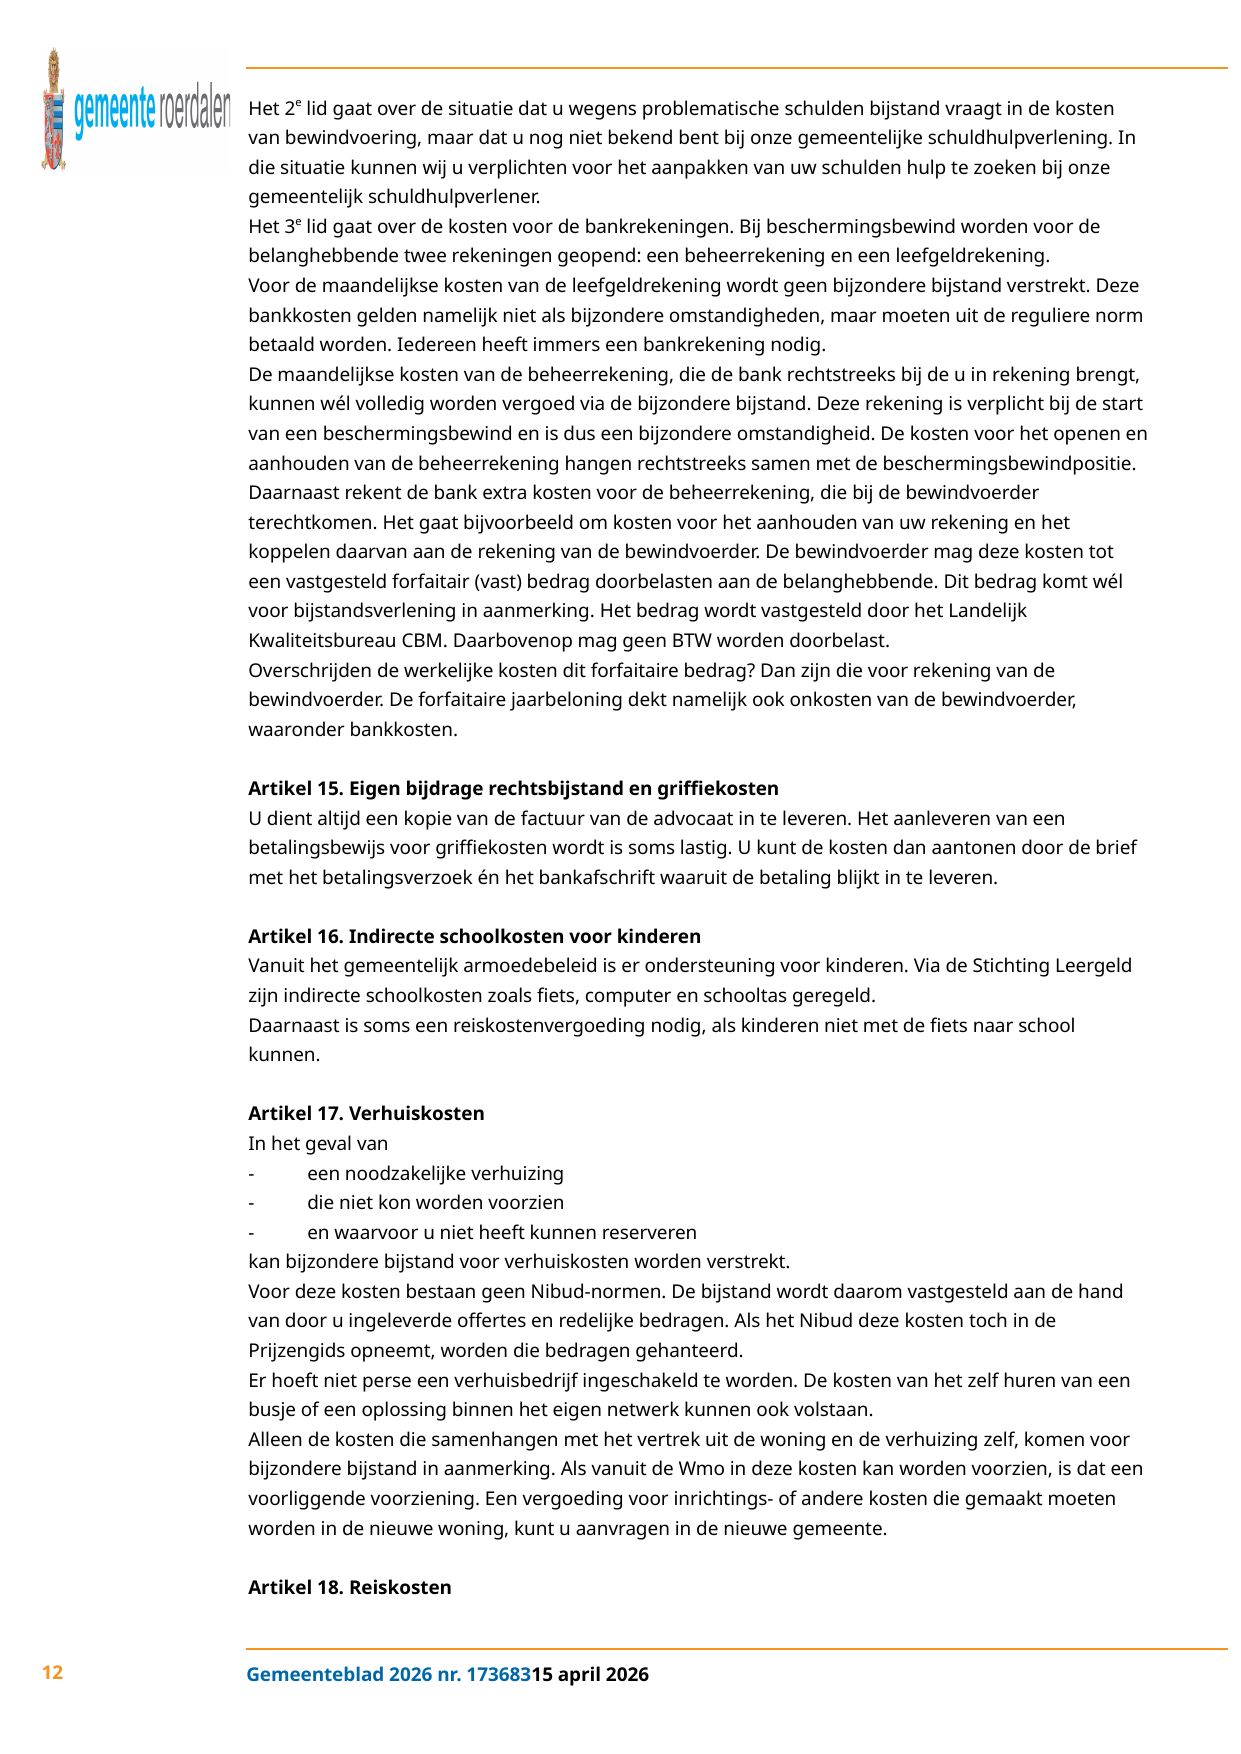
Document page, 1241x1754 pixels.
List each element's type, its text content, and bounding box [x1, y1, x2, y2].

text Daarnaast is soms een reiskostenvergoeding nodig, als kinderen niet met de fiets naar school kunnen. [248, 1012, 1152, 1067]
text kan bijzondere bijstand voor verhuiskosten worden verstrekt. [248, 1248, 1152, 1274]
text Artikel 18. Reiskosten [248, 1574, 1152, 1600]
text Artikel 16. Indirecte schoolkosten voor kinderen [248, 923, 1152, 949]
list een noodzakelijke verhuizing [248, 1160, 1152, 1186]
text Voor deze kosten bestaan geen Nibud-normen. De bijstand wordt daarom vastgesteld aan de hand van door u ingeleverde offertes en redelijke bedragen. Als het Nibud deze kosten toch in de Prijzengids opneemt, worden die bedragen gehanteerd. [248, 1278, 1152, 1363]
text De maandelijkse kosten van de beheerrekening, die de bank rechtstreeks bij de u in rekening brengt, kunnen wél volledig worden vergoed via de bijzondere bijstand. Deze rekening is verplicht bij de start van een beschermingsbewind en is dus een bijzondere omstandigheid. De kosten voor het openen en aanhouden van de beheerrekening hangen rechtstreeks samen met de beschermingsbewindpositie. [248, 361, 1152, 476]
picture [41, 47, 231, 172]
list en waarvoor u niet heeft kunnen reserveren [248, 1219, 1152, 1245]
text Het 2e lid gaat over de situatie dat u wegens problematische schulden bijstand vraagt in de kosten van bewindvoering, maar dat u nog niet bekend bent bij onze gemeentelijke schuldhulpverlening. In die situatie kunnen wij u verplichten voor het aanpakken van uw schulden hulp te zoeken bij onze gemeentelijk schuldhulpverlener. [248, 95, 1152, 209]
text Alleen de kosten die samenhangen met het vertrek uit de woning en de verhuizing zelf, komen voor bijzondere bijstand in aanmerking. Als vanuit de Wmo in deze kosten kan worden voorzien, is dat een voorliggende voorziening. Een vergoeding voor inrichtings- of andere kosten die gemaakt moeten worden in de nieuwe woning, kunt u aanvragen in de nieuwe gemeente. [248, 1426, 1152, 1541]
text Voor de maandelijkse kosten van de leefgeldrekening wordt geen bijzondere bijstand verstrekt. Deze bankkosten gelden namelijk niet als bijzondere omstandigheden, maar moeten uit de reguliere norm betaald worden. Iedereen heeft immers een bankrekening nodig. [248, 272, 1152, 357]
text Overschrijden de werkelijke kosten dit forfaitaire bedrag? Dan zijn die voor rekening van de bewindvoerder. De forfaitaire jaarbeloning dekt namelijk ook onkosten van de bewindvoerder, waaronder bankkosten. [248, 657, 1152, 742]
text In het geval van [248, 1130, 1152, 1156]
text Artikel 17. Verhuiskosten [248, 1101, 1152, 1126]
text Er hoeft niet perse een verhuisbedrijf ingeschakeld te worden. De kosten van het zelf huren van een busje of een oplossing binnen het eigen netwerk kunnen ook volstaan. [248, 1367, 1152, 1422]
list die niet kon worden voorzien [248, 1189, 1152, 1215]
text Het 3e lid gaat over de kosten voor de bankrekeningen. Bij beschermingsbewind worden voor de belanghebbende twee rekeningen geopend: een beheerrekening en een leefgeldrekening. [248, 213, 1152, 268]
text Artikel 15. Eigen bijdrage rechtsbijstand en griffiekosten [248, 775, 1152, 801]
text Vanuit het gemeentelijk armoedebeleid is er ondersteuning voor kinderen. Via de Stichting Leergeld zijn indirecte schoolkosten zoals fiets, computer en schooltas geregeld. [248, 953, 1152, 1008]
text U dient altijd een kopie van de factuur van de advocaat in te leveren. Het aanleveren van een betalingsbewijs voor griffiekosten wordt is soms lastig. U kunt de kosten dan aantonen door de brief met het betalingsverzoek én het bankafschrift waaruit de betaling blijkt in te leveren. [248, 805, 1152, 890]
text Daarnaast rekent de bank extra kosten voor de beheerrekening, die bij de bewindvoerder terechtkomen. Het gaat bijvoorbeeld om kosten voor het aanhouden van uw rekening en het koppelen daarvan aan de rekening van de bewindvoerder. De bewindvoerder mag deze kosten tot een vastgesteld forfaitair (vast) bedrag doorbelasten aan de belanghebbende. Dit bedrag komt wél voor bijstandsverlening in aanmerking. Het bedrag wordt vastgesteld door het Landelijk Kwaliteitsbureau CBM. Daarbovenop mag geen BTW worden doorbelast. [248, 479, 1152, 653]
